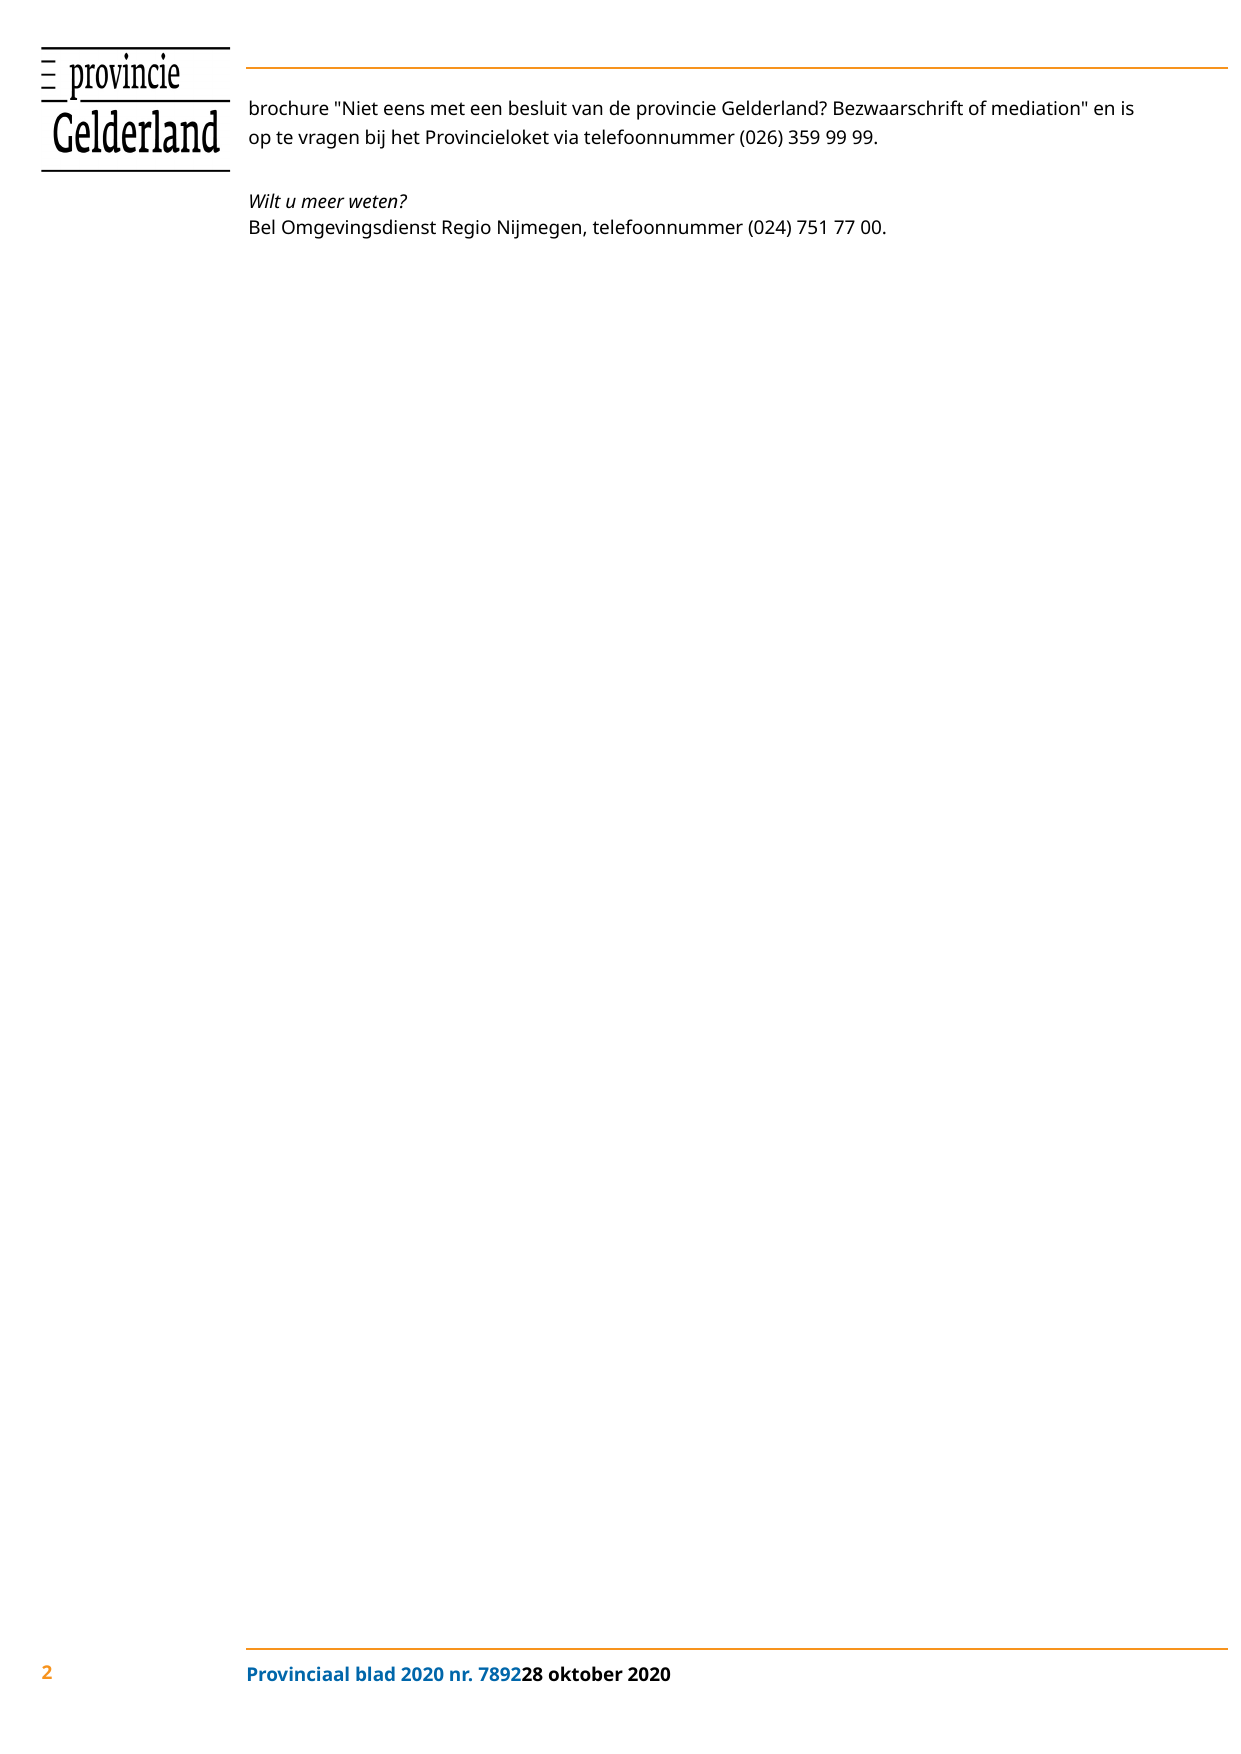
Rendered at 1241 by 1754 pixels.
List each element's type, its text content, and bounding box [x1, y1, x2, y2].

text Wilt u meer weten? [248, 188, 1152, 214]
text Bel Omgevingsdienst Regio Nijmegen, telefoonnummer (024) 751 77 00. [248, 214, 1152, 240]
text brochure "Niet eens met een besluit van de provincie Gelderland? Bezwaarschrift of mediation" en is op te vragen bij het Provincieloket via telefoonnummer (026) 359 99 99. [248, 95, 1152, 150]
picture [41, 47, 231, 172]
